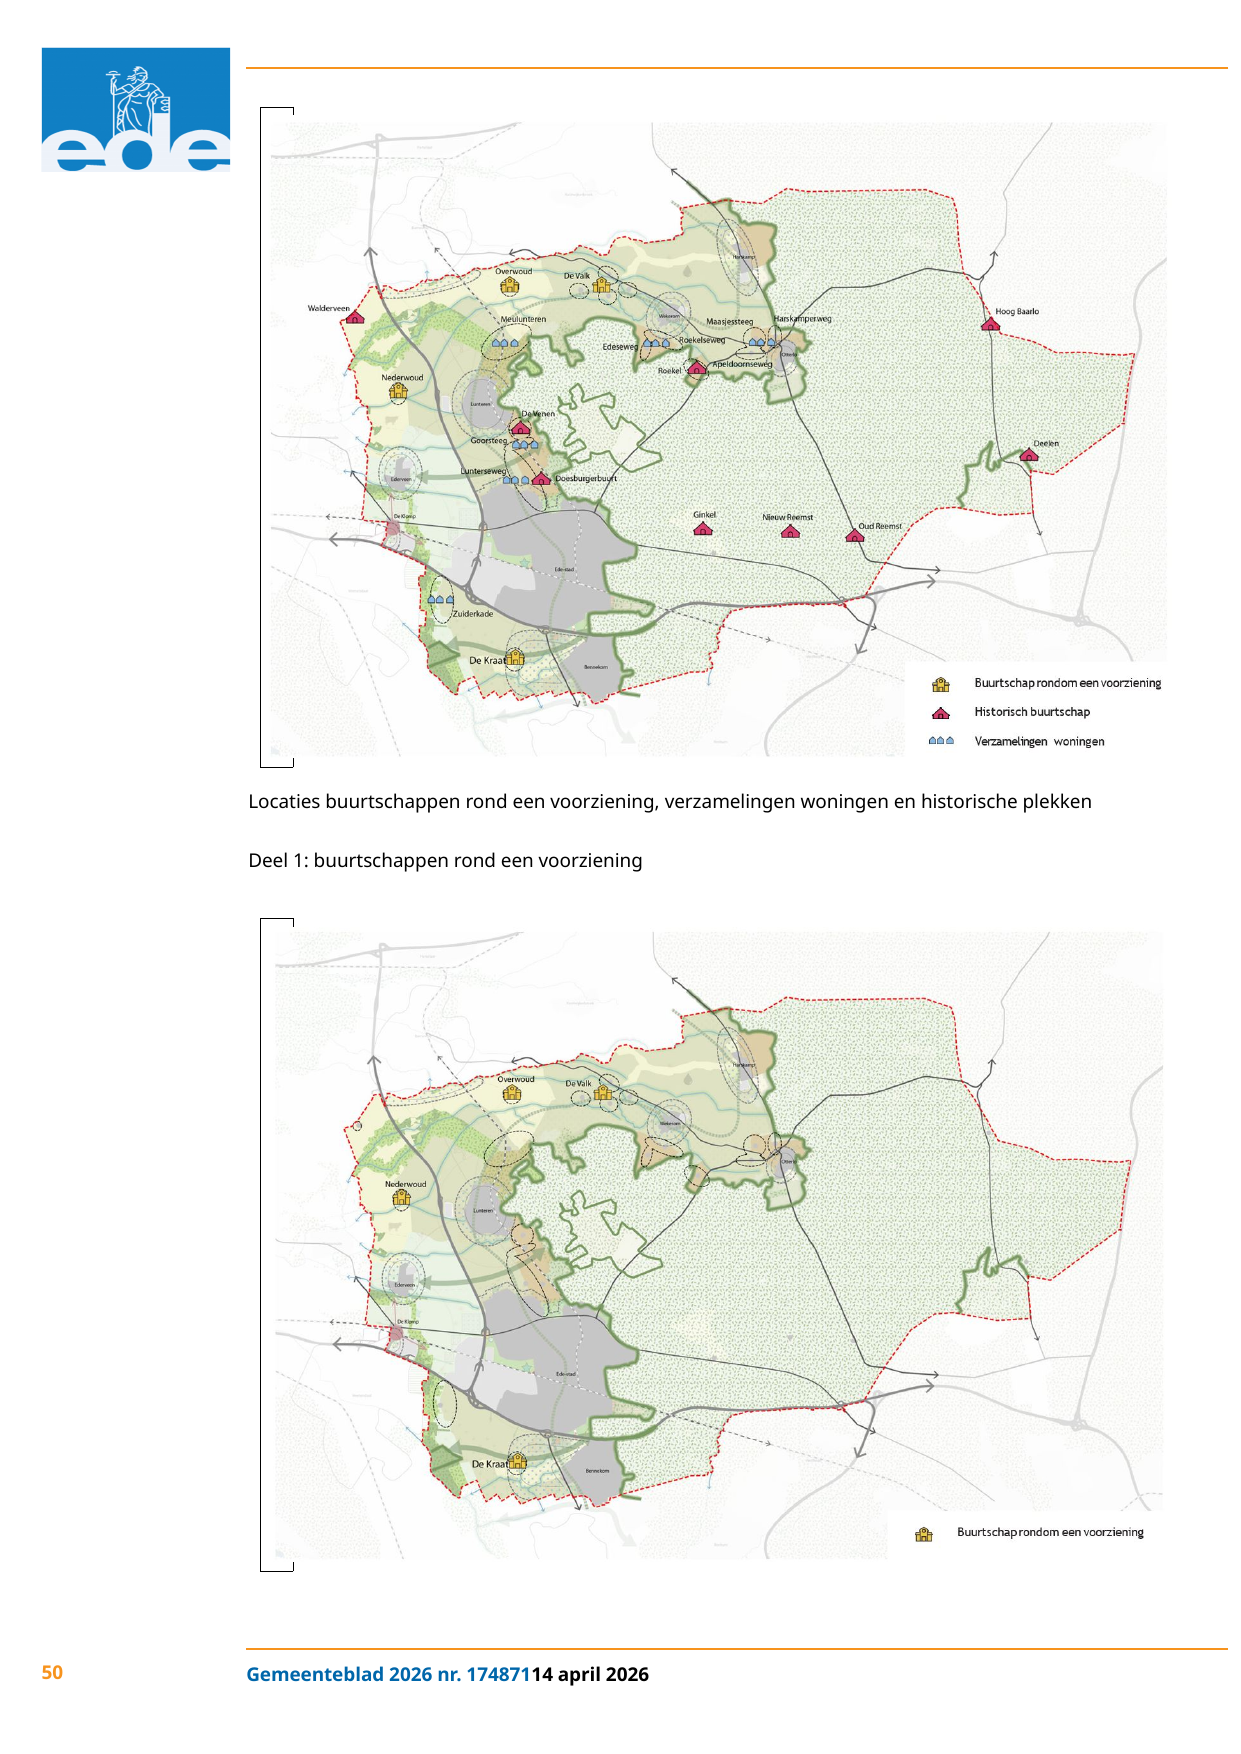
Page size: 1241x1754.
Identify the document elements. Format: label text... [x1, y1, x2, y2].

picture [268, 927, 1173, 1562]
text Deel 1: buurtschappen rond een voorziening [248, 847, 1152, 873]
picture [41, 47, 231, 172]
picture [268, 115, 1173, 758]
text Locaties buurtschappen rond een voorziening, verzamelingen woningen en historische plekken [248, 788, 1152, 814]
